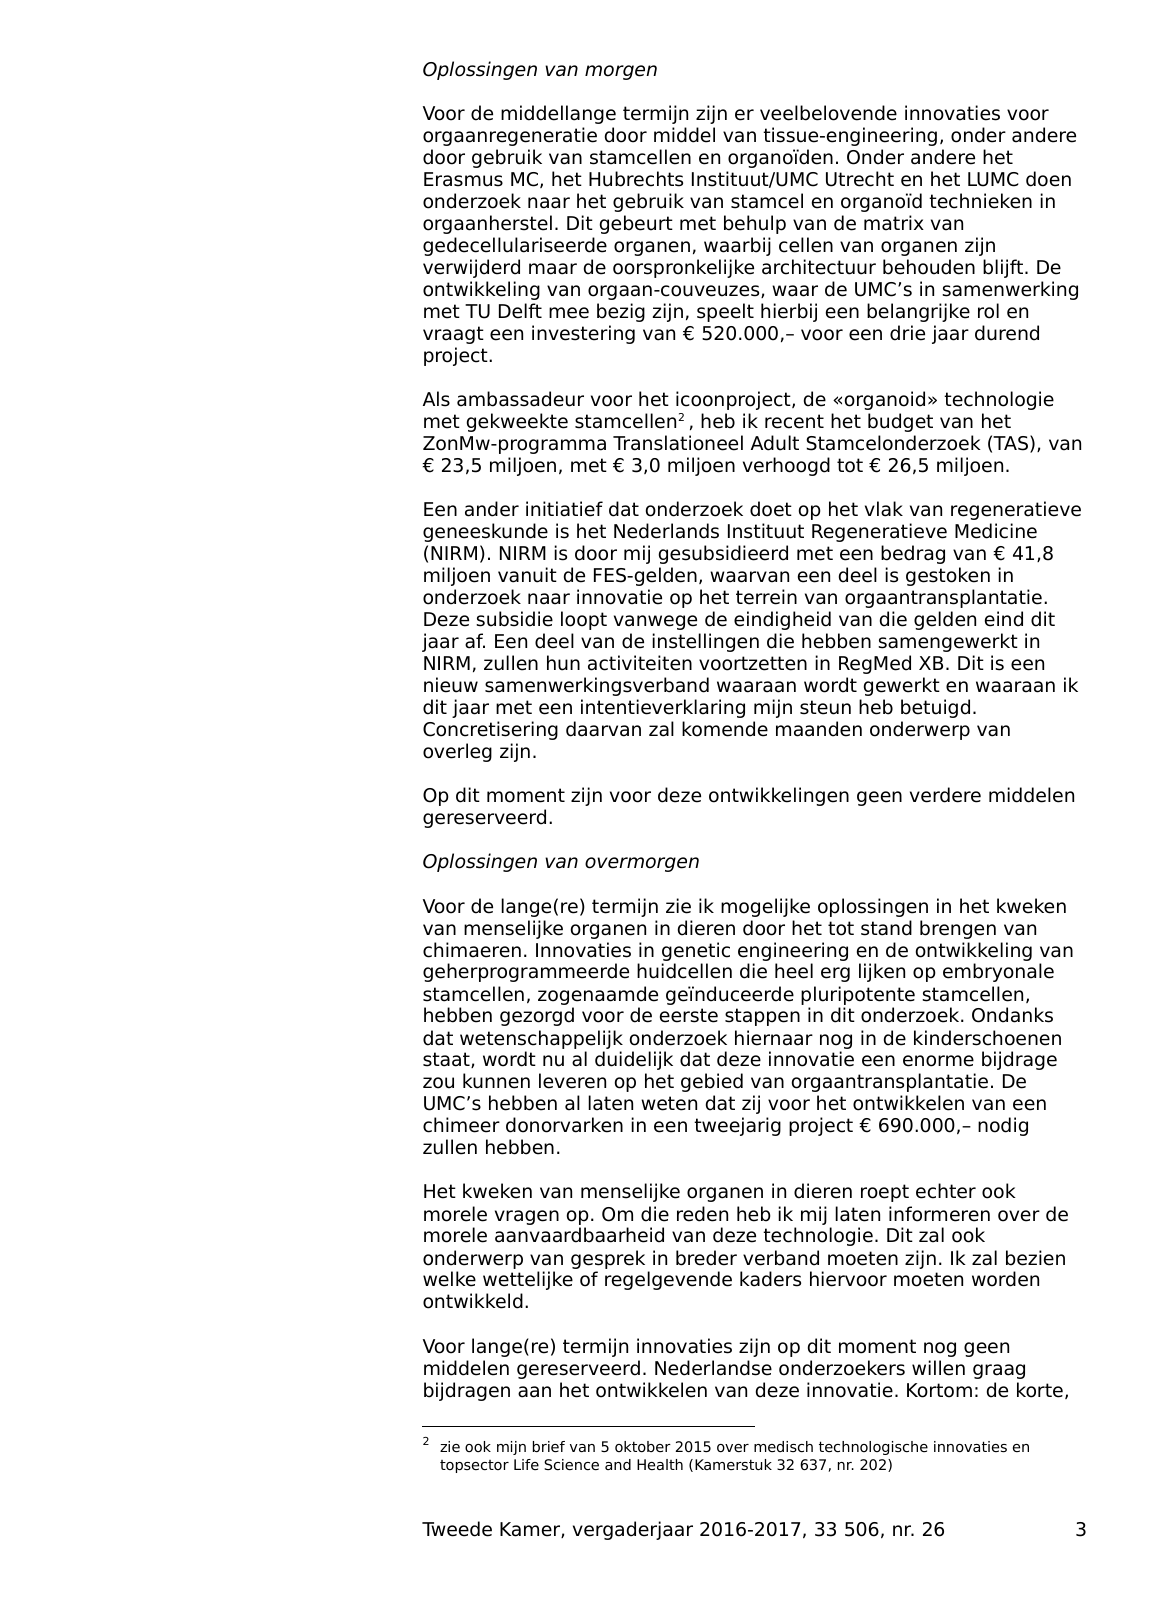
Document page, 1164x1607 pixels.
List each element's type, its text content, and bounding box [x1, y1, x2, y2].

text Voor de middellange termijn zijn er veelbelovende innovaties voor orgaanregeneratie door middel van tissue-engineering, onder andere door gebruik van stamcellen en organoïden. Onder andere het Erasmus MC, het Hubrechts Instituut/UMC Utrecht en het LUMC doen onderzoek naar het gebruik van stamcel en organoïd technieken in orgaanherstel. Dit gebeurt met behulp van de matrix van gedecellulariseerde organen, waarbij cellen van organen zijn verwijderd maar de oorspronkelijke architectuur behouden blijft. De ontwikkeling van orgaan-couveuzes, waar de UMC’s in samenwerking met TU Delft mee bezig zijn, speelt hierbij een belangrijke rol en vraagt een investering van € 520.000,– voor een drie jaar durend project. [422, 103, 1087, 367]
text Voor lange(re) termijn innovaties zijn op dit moment nog geen middelen gereserveerd. Nederlandse onderzoekers willen graag bijdragen aan het ontwikkelen van deze innovatie. Kortom: de korte, [422, 1336, 1087, 1401]
text Het kweken van menselijke organen in dieren roept echter ook morele vragen op. Om die reden heb ik mij laten informeren over de morele aanvaardbaarheid van deze technologie. Dit zal ook onderwerp van gesprek in breder verband moeten zijn. Ik zal bezien welke wettelijke of regelgevende kaders hiervoor moeten worden ontwikkeld. [422, 1181, 1087, 1313]
subtitle Oplossingen van morgen [422, 59, 1087, 81]
text Voor de lange(re) termijn zie ik mogelijke oplossingen in het kweken van menselijke organen in dieren door het tot stand brengen van chimaeren. Innovaties in genetic engineering en de ontwikkeling van geherprogrammeerde huidcellen die heel erg lijken op embryonale stamcellen, zogenaamde geïnduceerde pluripotente stamcellen, hebben gezorgd voor de eerste stappen in dit onderzoek. Ondanks dat wetenschappelijk onderzoek hiernaar nog in de kinderschoenen staat, wordt nu al duidelijk dat deze innovatie een enorme bijdrage zou kunnen leveren op het gebied van orgaantransplantatie. De UMC’s hebben al laten weten dat zij voor het ontwikkelen van een chimeer donorvarken in een tweejarig project € 690.000,– nodig zullen hebben. [422, 896, 1087, 1159]
subtitle Oplossingen van overmorgen [422, 851, 1087, 873]
text Een ander initiatief dat onderzoek doet op het vlak van regeneratieve geneeskunde is het Nederlands Instituut Regeneratieve Medicine (NIRM). NIRM is door mij gesubsidieerd met een bedrag van € 41,8 miljoen vanuit de FES-gelden, waarvan een deel is gestoken in onderzoek naar innovatie op het terrein van orgaantransplantatie. Deze subsidie loopt vanwege de eindigheid van die gelden eind dit jaar af. Een deel van de instellingen die hebben samengewerkt in NIRM, zullen hun activiteiten voortzetten in RegMed XB. Dit is een nieuw samenwerkingsverband waaraan wordt gewerkt en waaraan ik dit jaar met een intentieverklaring mijn steun heb betuigd. Concretisering daarvan zal komende maanden onderwerp van overleg zijn. [422, 499, 1087, 763]
text Op dit moment zijn voor deze ontwikkelingen geen verdere middelen gereserveerd. [422, 785, 1087, 829]
text Als ambassadeur voor het icoonproject, de «organoid» technologie met gekweekte stamcellen, heb ik recent het budget van het ZonMw-programma Translationeel Adult Stamcelonderzoek (TAS), van € 23,5 miljoen, met € 3,0 miljoen verhoogd tot € 26,5 miljoen. [422, 389, 1087, 477]
text zie ook mijn brief van 5 oktober 2015 over medisch technologische innovaties en topsector Life Science and Health (Kamerstuk 32 637, nr. 202) [422, 1435, 1087, 1474]
